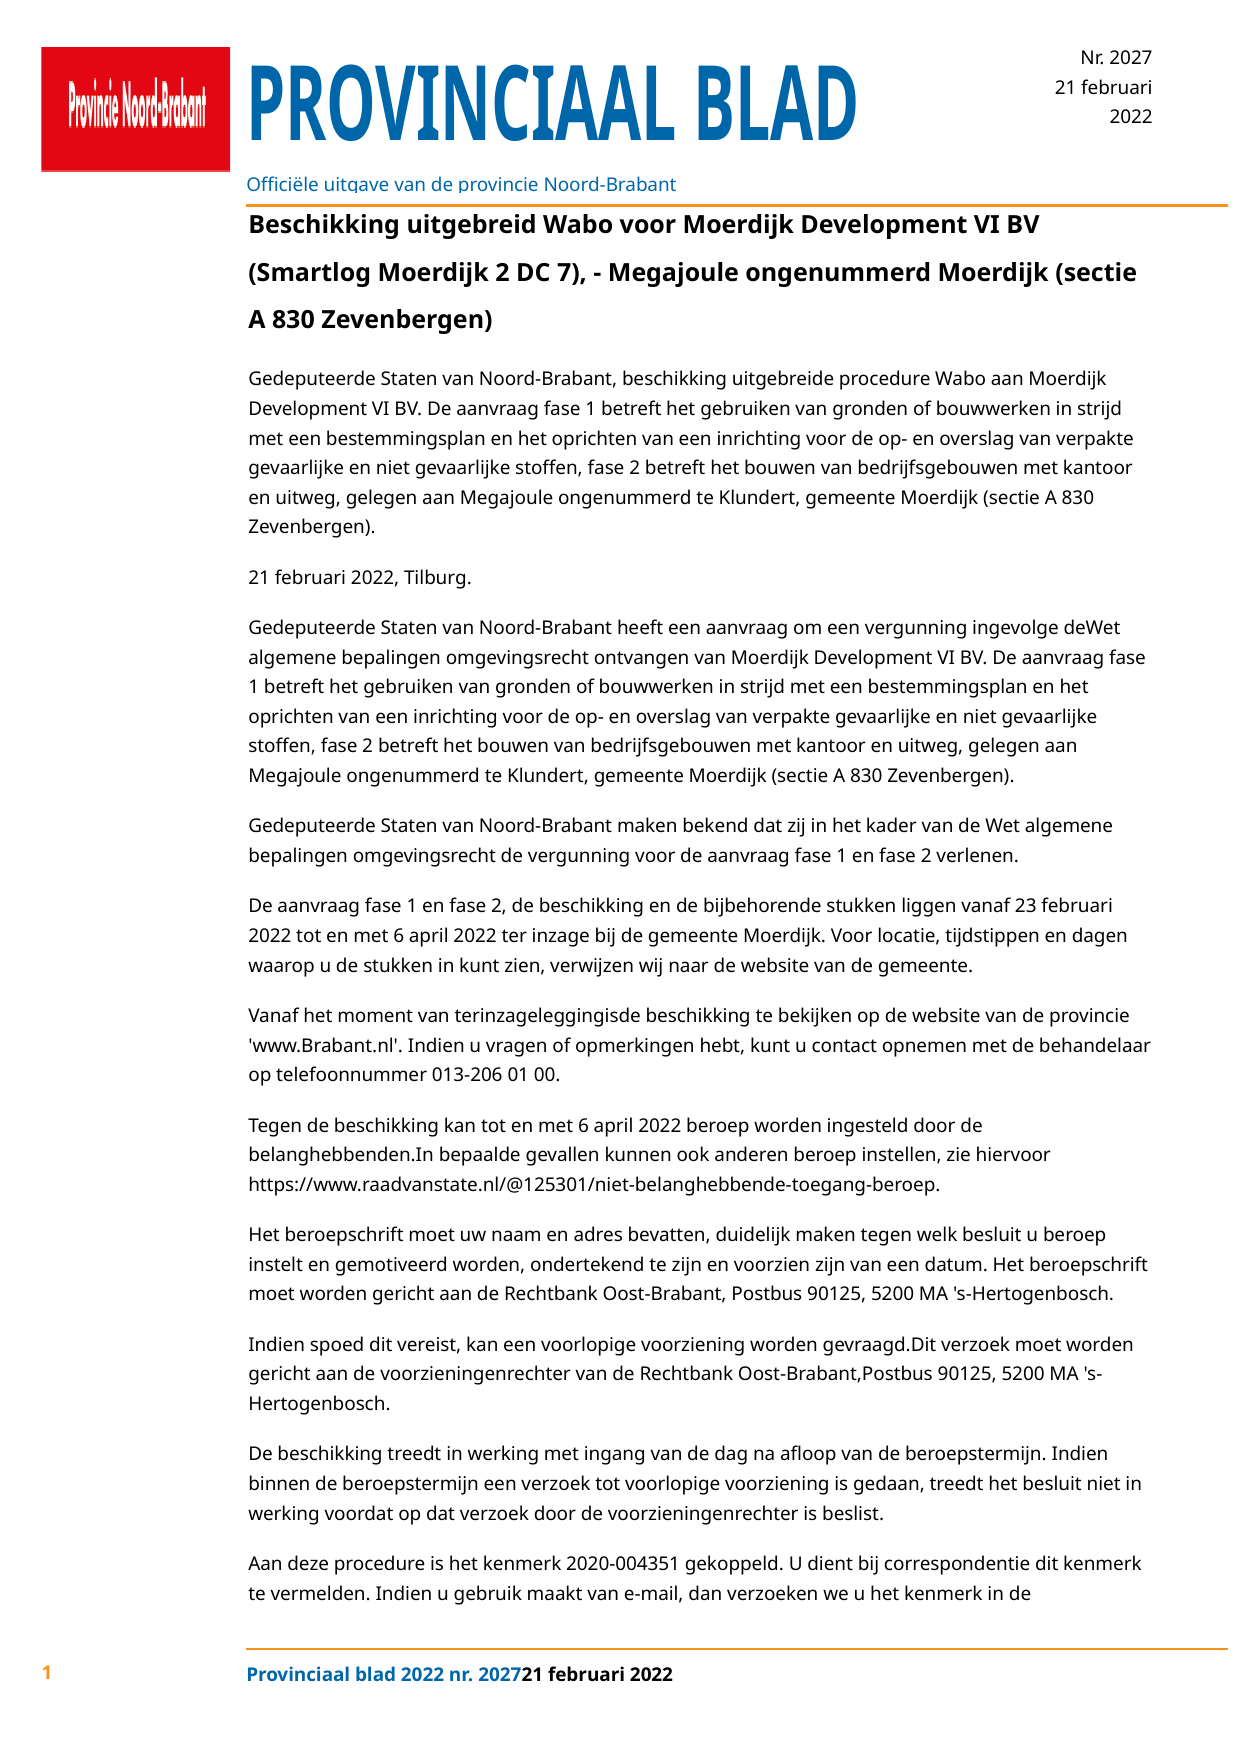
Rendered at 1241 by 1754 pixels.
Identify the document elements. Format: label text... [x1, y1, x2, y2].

text Vanaf het moment van terinzageleggingisde beschikking te bekijken op de website van de provincie 'www.Brabant.nl'. Indien u vragen of opmerkingen hebt, kunt u contact opnemen met de behandelaar op telefoonnummer 013-206 01 00. [248, 1002, 1152, 1087]
text Beschikking uitgebreid Wabo voor Moerdijk Development VI BV (Smartlog Moerdijk 2 DC 7), - Megajoule ongenummerd Moerdijk (sectie A 830 Zevenbergen) [248, 207, 1152, 336]
text Gedeputeerde Staten van Noord-Brabant, beschikking uitgebreide procedure Wabo aan Moerdijk Development VI BV. De aanvraag fase 1 betreft het gebruiken van gronden of bouwwerken in strijd met een bestemmingsplan en het oprichten van een inrichting voor de op- en overslag van verpakte gevaarlijke en niet gevaarlijke stoffen, fase 2 betreft het bouwen van bedrijfsgebouwen met kantoor en uitweg, gelegen aan Megajoule ongenummerd te Klundert, gemeente Moerdijk (sectie A 830 Zevenbergen). [248, 366, 1152, 539]
text Indien spoed dit vereist, kan een voorlopige voorziening worden gevraagd.Dit verzoek moet worden gericht aan de voorzieningenrechter van de Rechtbank Oost-Brabant,Postbus 90125, 5200 MA 's-Hertogenbosch. [248, 1331, 1152, 1416]
text De aanvraag fase 1 en fase 2, de beschikking en de bijbehorende stukken liggen vanaf 23 februari 2022 tot en met 6 april 2022 ter inzage bij de gemeente Moerdijk. Voor locatie, tijdstippen en dagen waarop u de stukken in kunt zien, verwijzen wij naar de website van de gemeente. [248, 893, 1152, 977]
text De beschikking treedt in werking met ingang van de dag na afloop van de beroepstermijn. Indien binnen de beroepstermijn een verzoek tot voorlopige voorziening is gedaan, treedt het besluit niet in werking voordat op dat verzoek door de voorzieningenrechter is beslist. [248, 1441, 1152, 1525]
text Gedeputeerde Staten van Noord-Brabant maken bekend dat zij in het kader van de Wet algemene bepalingen omgevingsrecht de vergunning voor de aanvraag fase 1 en fase 2 verlenen. [248, 813, 1152, 868]
text Het beroepschrift moet uw naam en adres bevatten, duidelijk maken tegen welk besluit u beroep instelt en gemotiveerd worden, ondertekend te zijn en voorzien zijn van een datum. Het beroepschrift moet worden gericht aan de Rechtbank Oost-Brabant, Postbus 90125, 5200 MA 's-Hertogenbosch. [248, 1221, 1152, 1306]
text Aan deze procedure is het kenmerk 2020-004351 gekoppeld. U dient bij correspondentie dit kenmerk te vermelden. Indien u gebruik maakt van e-mail, dan verzoeken we u het kenmerk in de [248, 1550, 1152, 1605]
text Tegen de beschikking kan tot en met 6 april 2022 beroep worden ingesteld door de belanghebbenden.In bepaalde gevallen kunnen ook anderen beroep instellen, zie hiervoor https://www.raadvanstate.nl/@125301/niet-belanghebbende-toegang-beroep. [248, 1112, 1152, 1197]
picture [41, 47, 231, 172]
text 21 februari 2022, Tilburg. [248, 564, 1152, 589]
text Gedeputeerde Staten van Noord-Brabant heeft een aanvraag om een vergunning ingevolge deWet algemene bepalingen omgevingsrecht ontvangen van Moerdijk Development VI BV. De aanvraag fase 1 betreft het gebruiken van gronden of bouwwerken in strijd met een bestemmingsplan en het oprichten van een inrichting voor de op- en overslag van verpakte gevaarlijke en niet gevaarlijke stoffen, fase 2 betreft het bouwen van bedrijfsgebouwen met kantoor en uitweg, gelegen aan Megajoule ongenummerd te Klundert, gemeente Moerdijk (sectie A 830 Zevenbergen). [248, 614, 1152, 788]
